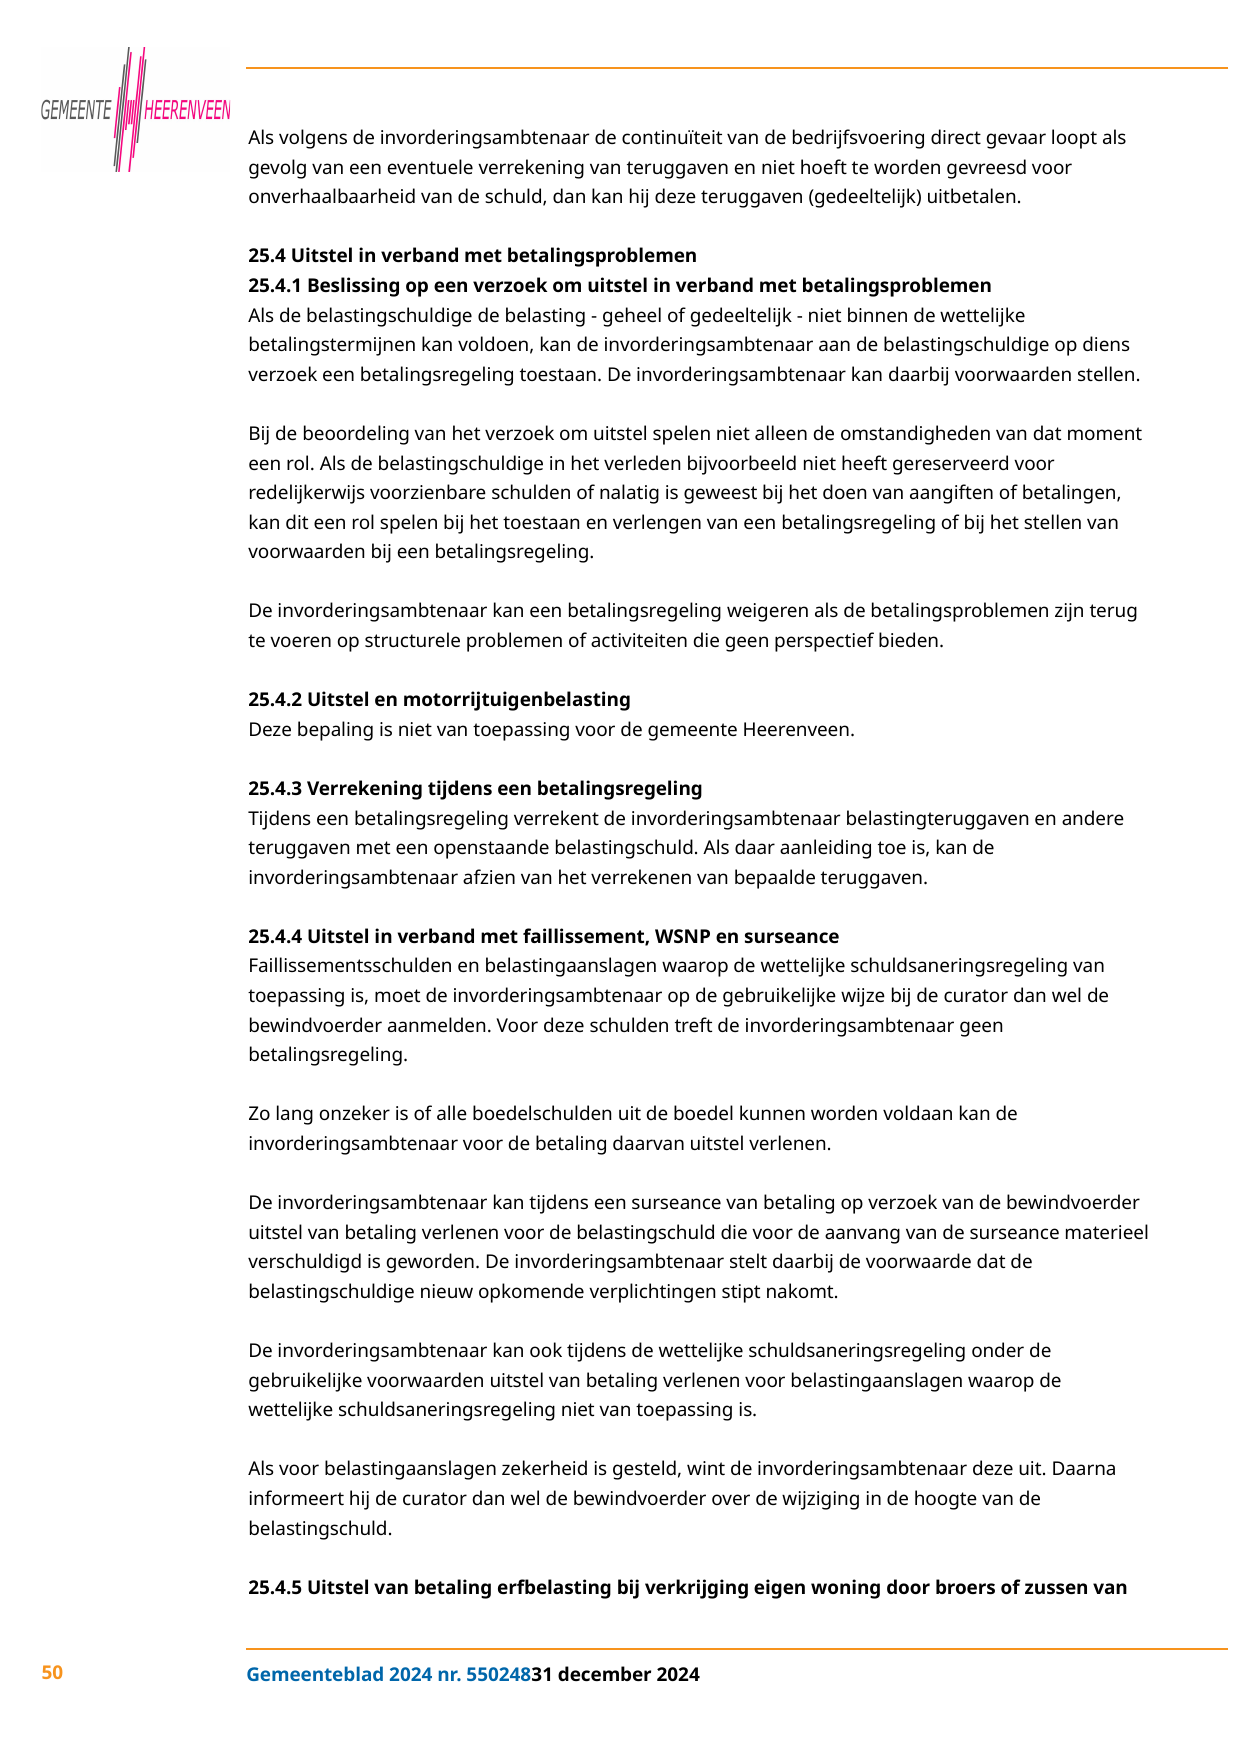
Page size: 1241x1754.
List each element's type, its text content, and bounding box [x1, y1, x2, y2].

text Als voor belastingaanslagen zekerheid is gesteld, wint de invorderingsambtenaar deze uit. Daarna informeert hij de curator dan wel de bewindvoerder over de wijziging in de hoogte van de belastingschuld. [248, 1456, 1152, 1541]
picture [41, 47, 231, 172]
text 25.4 Uitstel in verband met betalingsproblemen [248, 243, 1152, 268]
text 25.4.1 Beslissing op een verzoek om uitstel in verband met betalingsproblemen [248, 272, 1152, 298]
text Als volgens de invorderingsambtenaar de continuïteit van de bedrijfsvoering direct gevaar loopt als gevolg van een eventuele verrekening van teruggaven en niet hoeft te worden gevreesd voor onverhaalbaarheid van de schuld, dan kan hij deze teruggaven (gedeeltelijk) uitbetalen. [248, 124, 1152, 209]
text Zo lang onzeker is of alle boedelschulden uit de boedel kunnen worden voldaan kan de invorderingsambtenaar voor de betaling daarvan uitstel verlenen. [248, 1101, 1152, 1156]
text De invorderingsambtenaar kan tijdens een surseance van betaling op verzoek van de bewindvoerder uitstel van betaling verlenen voor de belastingschuld die voor de aanvang van de surseance materieel verschuldigd is geworden. De invorderingsambtenaar stelt daarbij de voorwaarde dat de belastingschuldige nieuw opkomende verplichtingen stipt nakomt. [248, 1189, 1152, 1304]
text Tijdens een betalingsregeling verrekent de invorderingsambtenaar belastingteruggaven en andere teruggaven met een openstaande belastingschuld. Als daar aanleiding toe is, kan de invorderingsambtenaar afzien van het verrekenen van bepaalde teruggaven. [248, 805, 1152, 890]
text Bij de beoordeling van het verzoek om uitstel spelen niet alleen de omstandigheden van dat moment een rol. Als de belastingschuldige in het verleden bijvoorbeeld niet heeft gereserveerd voor redelijkerwijs voorzienbare schulden of nalatig is geweest bij het doen van aangiften of betalingen, kan dit een rol spelen bij het toestaan en verlengen van een betalingsregeling of bij het stellen van voorwaarden bij een betalingsregeling. [248, 420, 1152, 564]
text Deze bepaling is niet van toepassing voor de gemeente Heerenveen. [248, 716, 1152, 742]
text Faillissementsschulden en belastingaanslagen waarop de wettelijke schuldsaneringsregeling van toepassing is, moet de invorderingsambtenaar op de gebruikelijke wijze bij de curator dan wel de bewindvoerder aanmelden. Voor deze schulden treft de invorderingsambtenaar geen betalingsregeling. [248, 953, 1152, 1067]
text 25.4.2 Uitstel en motorrijtuigenbelasting [248, 686, 1152, 712]
text 25.4.5 Uitstel van betaling erfbelasting bij verkrijging eigen woning door broers of zussen van [248, 1574, 1152, 1600]
text 25.4.4 Uitstel in verband met faillissement, WSNP en surseance [248, 923, 1152, 949]
text De invorderingsambtenaar kan ook tijdens de wettelijke schuldsaneringsregeling onder de gebruikelijke voorwaarden uitstel van betaling verlenen voor belastingaanslagen waarop de wettelijke schuldsaneringsregeling niet van toepassing is. [248, 1337, 1152, 1422]
text De invorderingsambtenaar kan een betalingsregeling weigeren als de betalingsproblemen zijn terug te voeren op structurele problemen of activiteiten die geen perspectief bieden. [248, 598, 1152, 653]
text 25.4.3 Verrekening tijdens een betalingsregeling [248, 775, 1152, 801]
text Als de belastingschuldige de belasting - geheel of gedeeltelijk - niet binnen de wettelijke betalingstermijnen kan voldoen, kan de invorderingsambtenaar aan de belastingschuldige op diens verzoek een betalingsregeling toestaan. De invorderingsambtenaar kan daarbij voorwaarden stellen. [248, 302, 1152, 387]
